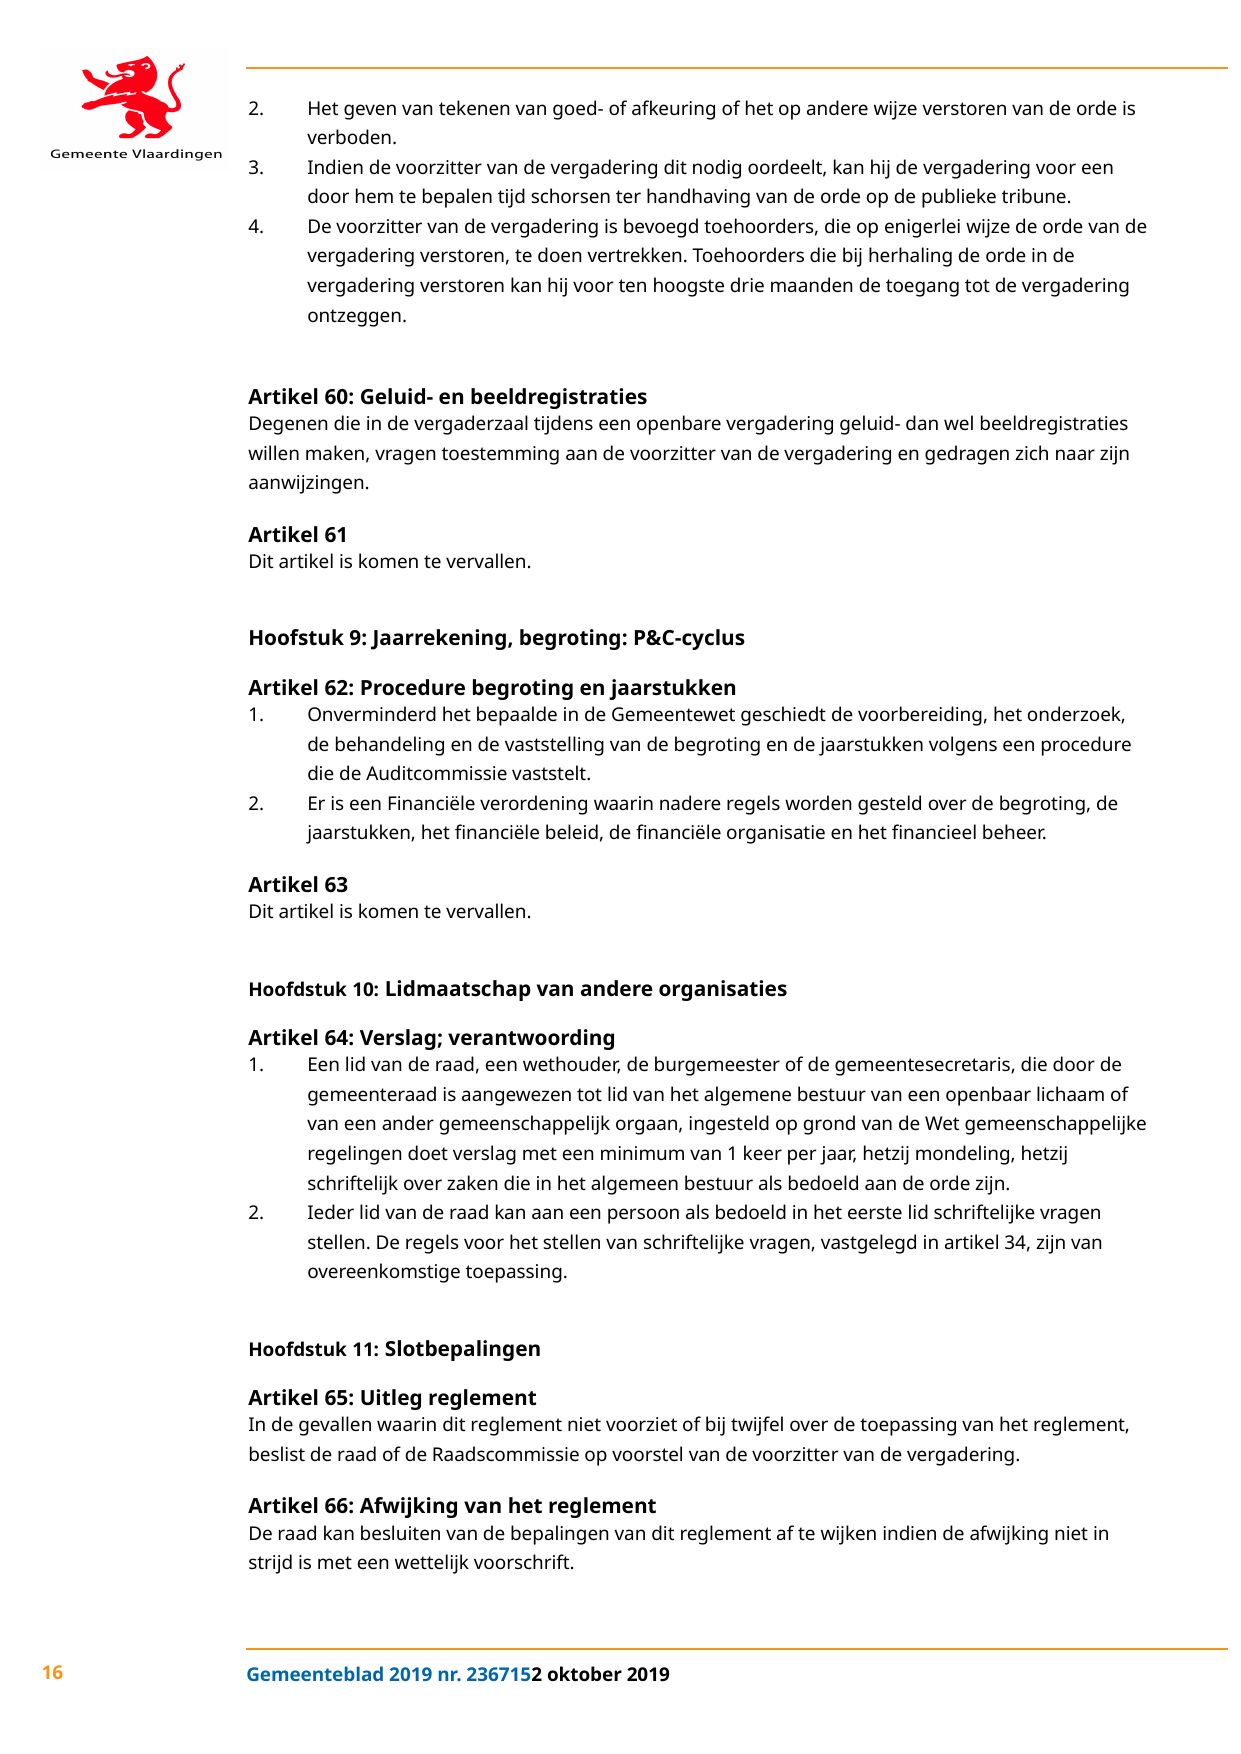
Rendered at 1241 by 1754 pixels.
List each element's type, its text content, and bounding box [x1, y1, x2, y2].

list Onverminderd het bepaalde in de Gemeentewet geschiedt de voorbereiding, het onderzoek, de behandeling en de vaststelling van de begroting en de jaarstukken volgens een procedure die de Auditcommissie vaststelt. [248, 701, 1152, 786]
text Artikel 66: Afwijking van het reglement [248, 1491, 1152, 1520]
text Hoofstuk 9: Jaarrekening, begroting: P&C-cyclus [248, 623, 1152, 652]
text Artikel 62: Procedure begroting en jaarstukken [248, 673, 1152, 701]
text Dit artikel is komen te vervallen. [248, 548, 1152, 574]
list Een lid van de raad, een wethouder, de burgemeester of de gemeentesecretaris, die door de gemeenteraad is aangewezen tot lid van het algemene bestuur van een openbaar lichaam of van een ander gemeenschappelijk orgaan, ingesteld op grond van de Wet gemeenschappelijke regelingen doet verslag met een minimum van 1 keer per jaar, hetzij mondeling, hetzij schriftelijk over zaken die in het algemeen bestuur als bedoeld aan de orde zijn. [248, 1051, 1152, 1195]
picture [41, 47, 231, 172]
list De voorzitter van de vergadering is bevoegd toehoorders, die op enigerlei wijze de orde van de vergadering verstoren, te doen vertrekken. Toehoorders die bij herhaling de orde in de vergadering verstoren kan hij voor ten hoogste drie maanden de toegang tot de vergadering ontzeggen. [248, 213, 1152, 328]
list Er is een Financiële verordening waarin nadere regels worden gesteld over de begroting, de jaarstukken, het financiële beleid, de financiële organisatie en het financieel beheer. [248, 790, 1152, 845]
list Indien de voorzitter van de vergadering dit nodig oordeelt, kan hij de vergadering voor een door hem te bepalen tijd schorsen ter handhaving van de orde op de publieke tribune. [248, 154, 1152, 209]
text Artikel 65: Uitleg reglement [248, 1383, 1152, 1411]
text Artikel 63 [248, 870, 1152, 898]
text Hoofdstuk 10: Lidmaatschap van andere organisaties [248, 974, 1152, 1002]
list Ieder lid van de raad kan aan een persoon als bedoeld in het eerste lid schriftelijke vragen stellen. De regels voor het stellen van schriftelijke vragen, vastgelegd in artikel 34, zijn van overeenkomstige toepassing. [248, 1199, 1152, 1284]
text Hoofdstuk 11: Slotbepalingen [248, 1334, 1152, 1362]
text Artikel 64: Verslag; verantwoording [248, 1023, 1152, 1051]
text Dit artikel is komen te vervallen. [248, 898, 1152, 924]
text In de gevallen waarin dit reglement niet voorziet of bij twijfel over de toepassing van het reglement, beslist de raad of de Raadscommissie op voorstel van de voorzitter van de vergadering. [248, 1411, 1152, 1467]
text Degenen die in de vergaderzaal tijdens een openbare vergadering geluid- dan wel beeldregistraties willen maken, vragen toestemming aan de voorzitter van de vergadering en gedragen zich naar zijn aanwijzingen. [248, 410, 1152, 495]
list Het geven van tekenen van goed- of afkeuring of het op andere wijze verstoren van de orde is verboden. [248, 95, 1152, 150]
text Artikel 60: Geluid- en beeldregistraties [248, 382, 1152, 410]
text Artikel 61 [248, 520, 1152, 548]
text De raad kan besluiten van de bepalingen van dit reglement af te wijken indien de afwijking niet in strijd is met een wettelijk voorschrift. [248, 1520, 1152, 1575]
